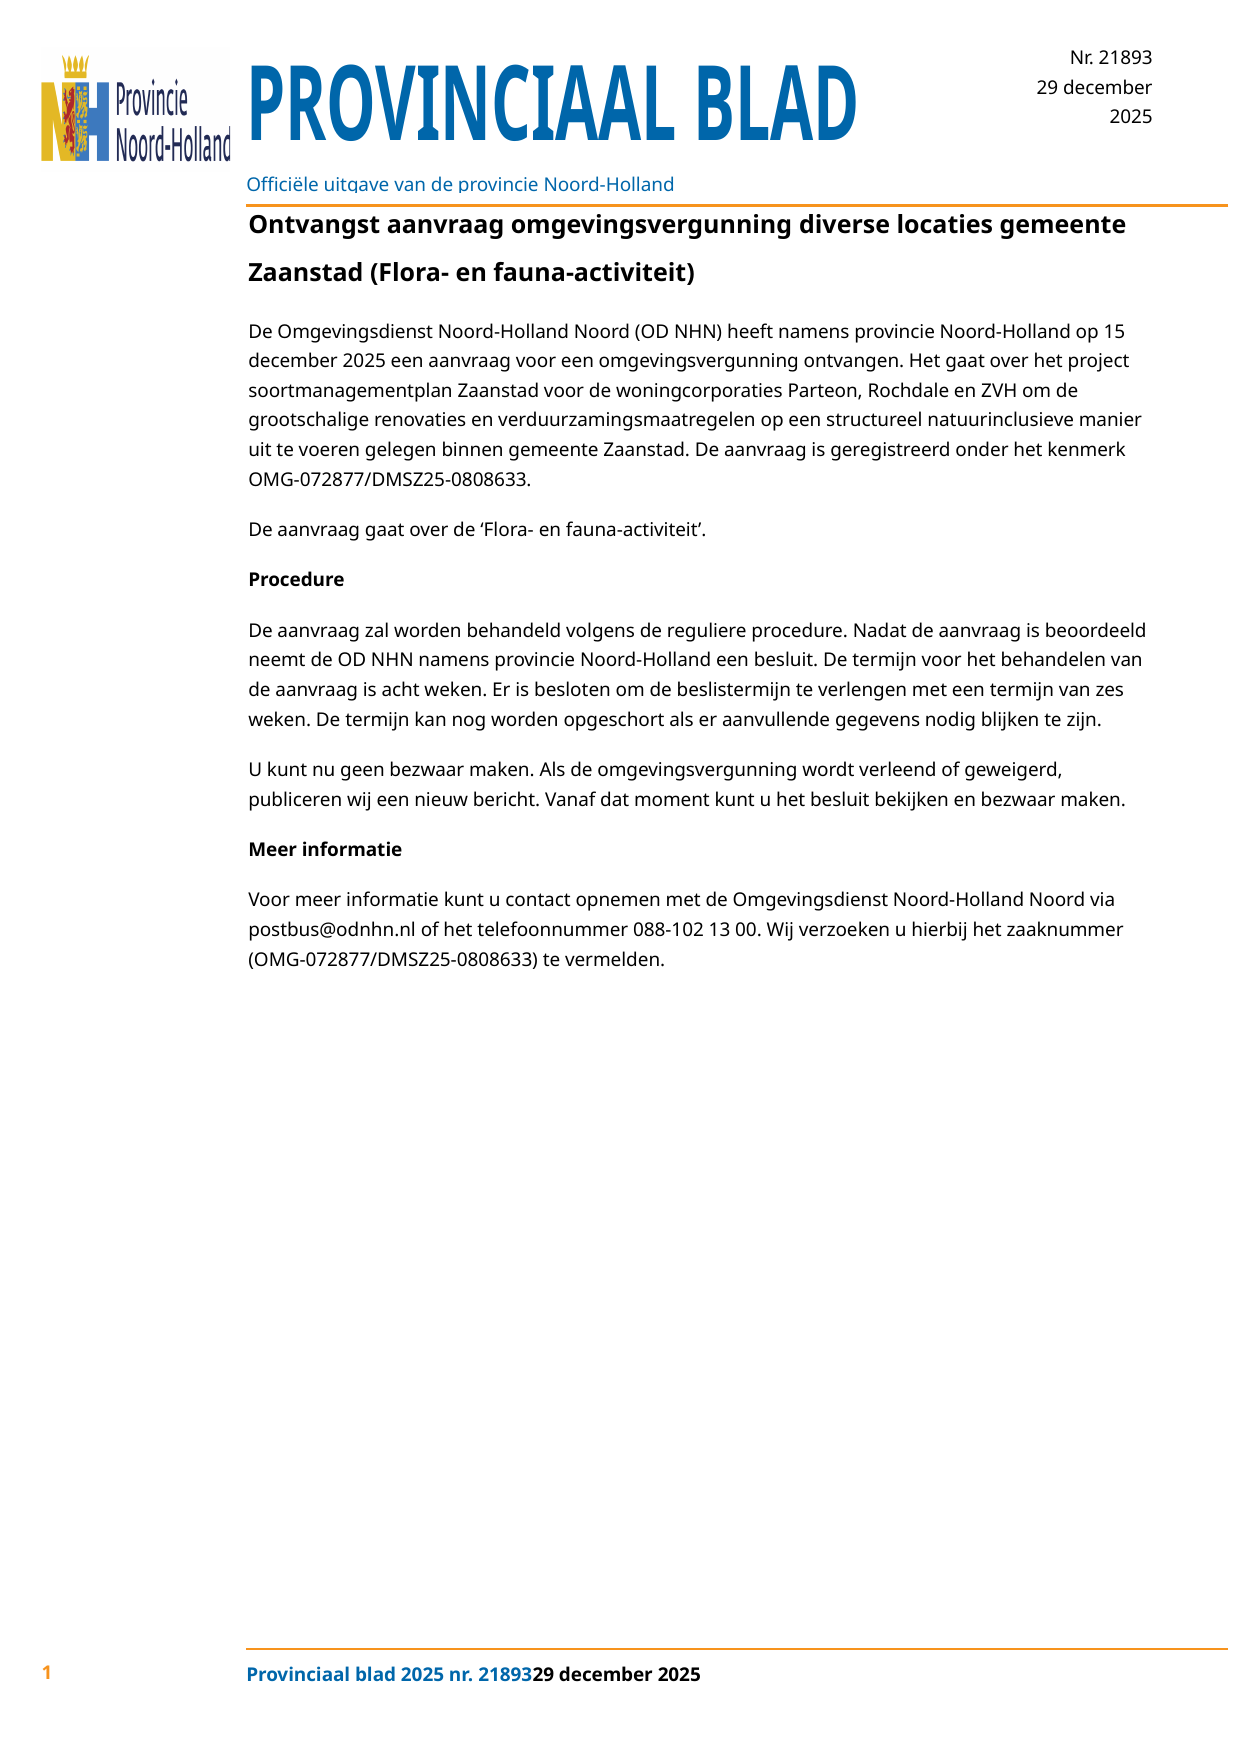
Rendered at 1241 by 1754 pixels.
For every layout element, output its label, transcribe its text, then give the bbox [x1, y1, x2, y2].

text De aanvraag gaat over de ‘Flora- en fauna-activiteit’. [248, 516, 1152, 542]
text De aanvraag zal worden behandeld volgens de reguliere procedure. Nadat de aanvraag is beoordeeld neemt de OD NHN namens provincie Noord-Holland een besluit. De termijn voor het behandelen van de aanvraag is acht weken. Er is besloten om de beslistermijn te verlengen met een termijn van zes weken. De termijn kan nog worden opgeschort als er aanvullende gegevens nodig blijken te zijn. [248, 617, 1152, 732]
picture [41, 47, 231, 172]
text Meer informatie [248, 836, 1152, 862]
text De Omgevingsdienst Noord-Holland Noord (OD NHN) heeft namens provincie Noord-Holland op 15 december 2025 een aanvraag voor een omgevingsvergunning ontvangen. Het gaat over het project soortmanagementplan Zaanstad voor de woningcorporaties Parteon, Rochdale en ZVH om de grootschalige renovaties en verduurzamingsmaatregelen op een structureel natuurinclusieve manier uit te voeren gelegen binnen gemeente Zaanstad. De aanvraag is geregistreerd onder het kenmerk OMG-072877/DMSZ25-0808633. [248, 318, 1152, 492]
text Voor meer informatie kunt u contact opnemen met de Omgevingsdienst Noord-Holland Noord via postbus@odnhn.nl of het telefoonnummer 088-102 13 00. Wij verzoeken u hierbij het zaaknummer (OMG-072877/DMSZ25-0808633) te vermelden. [248, 887, 1152, 972]
text Procedure [248, 567, 1152, 592]
text Ontvangst aanvraag omgevingsvergunning diverse locaties gemeente Zaanstad (Flora- en fauna-activiteit) [248, 207, 1152, 288]
text U kunt nu geen bezwaar maken. Als de omgevingsvergunning wordt verleend of geweigerd, publiceren wij een nieuw bericht. Vanaf dat moment kunt u het besluit bekijken en bezwaar maken. [248, 756, 1152, 812]
